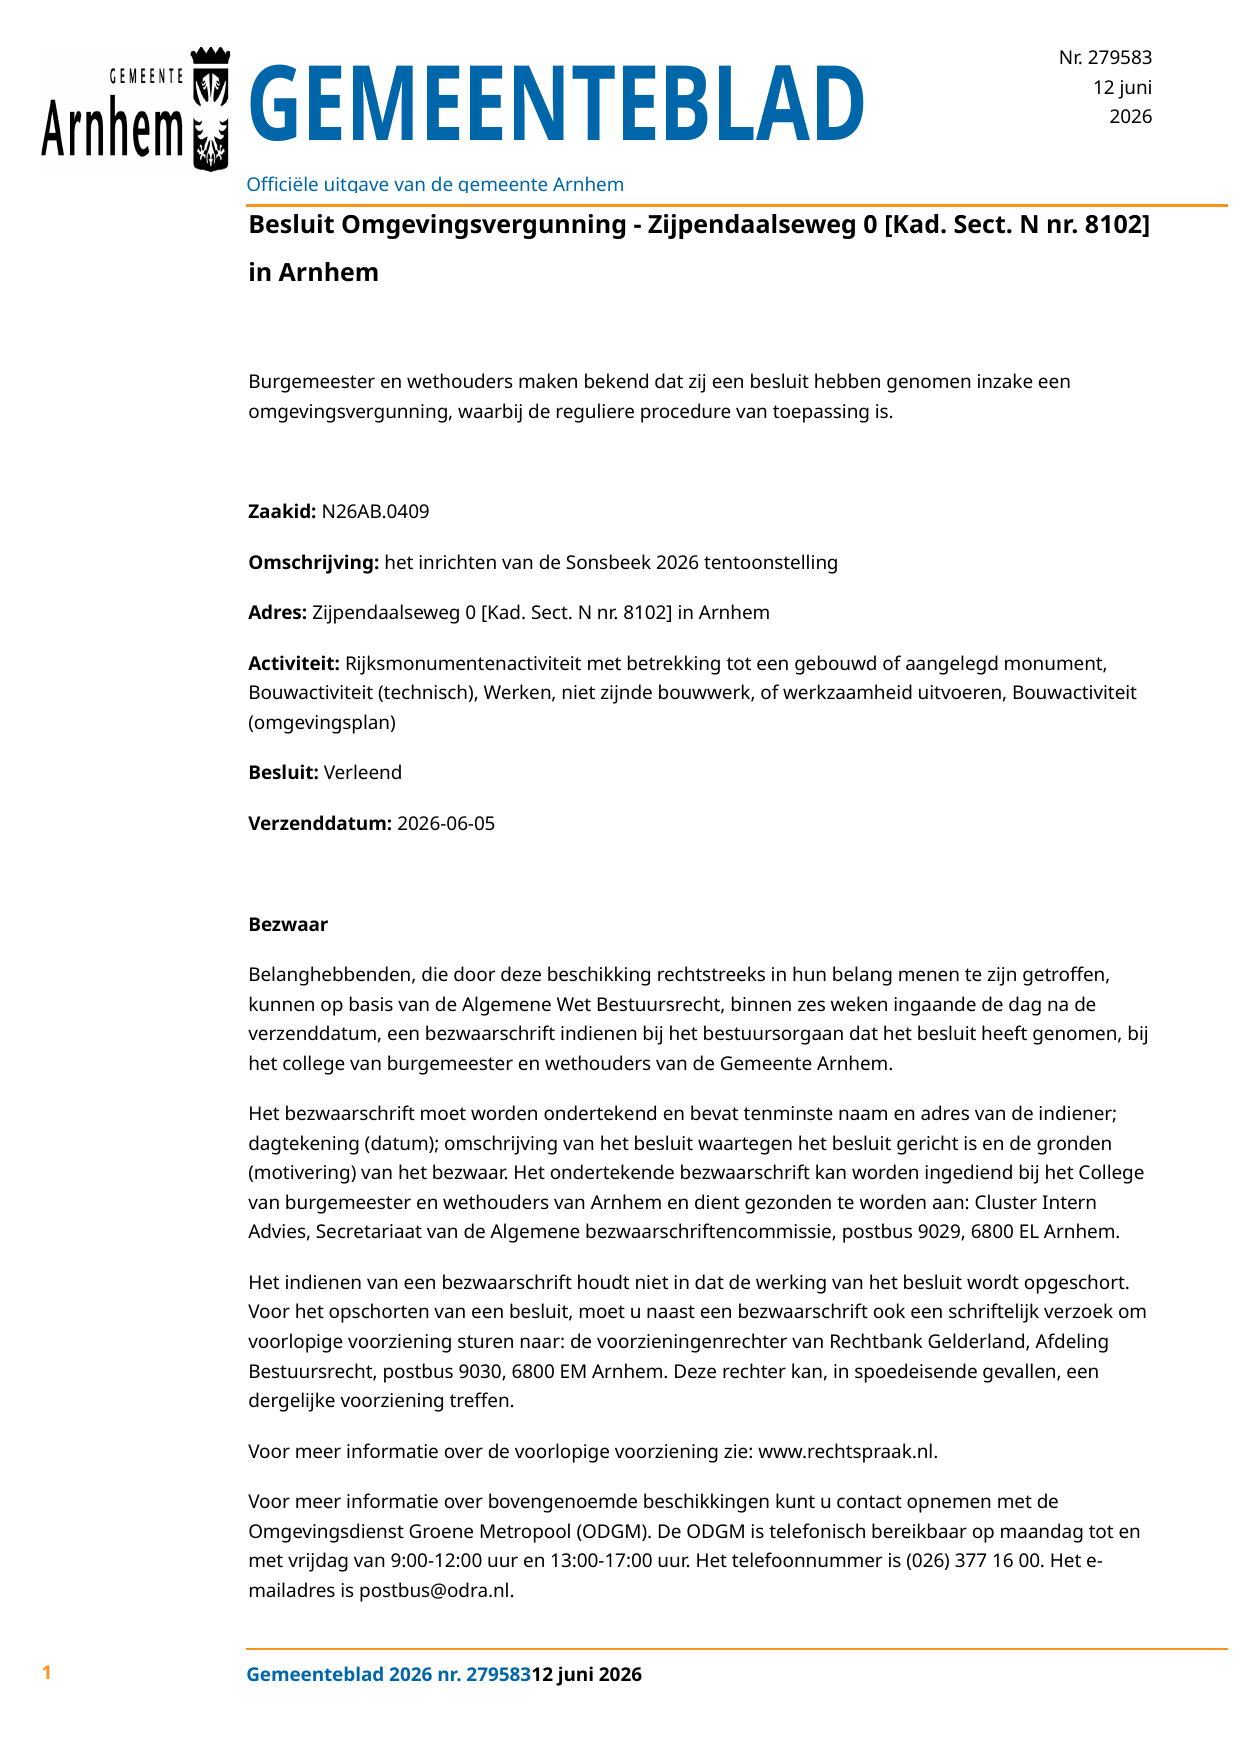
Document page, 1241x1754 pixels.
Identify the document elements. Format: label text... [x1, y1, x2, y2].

text Activiteit: Rijksmonumentenactiviteit met betrekking tot een gebouwd of aangelegd monument, Bouwactiviteit (technisch), Werken, niet zijnde bouwwerk, of werkzaamheid uitvoeren, Bouwactiviteit (omgevingsplan) [248, 650, 1152, 735]
text Bezwaar [248, 911, 1152, 937]
text Besluit Omgevingsvergunning - Zijpendaalseweg 0 [Kad. Sect. N nr. 8102] in Arnhem [248, 207, 1152, 288]
text Verzenddatum: 2026-06-05 [248, 810, 1152, 836]
text Adres: Zijpendaalseweg 0 [Kad. Sect. N nr. 8102] in Arnhem [248, 599, 1152, 625]
text Belanghebbenden, die door deze beschikking rechtstreeks in hun belang menen te zijn getroffen, kunnen op basis van de Algemene Wet Bestuursrecht, binnen zes weken ingaande de dag na de verzenddatum, een bezwaarschrift indienen bij het bestuursorgaan dat het besluit heeft genomen, bij het college van burgemeester en wethouders van de Gemeente Arnhem. [248, 961, 1152, 1076]
text Voor meer informatie over de voorlopige voorziening zie: www.rechtspraak.nl. [248, 1438, 1152, 1464]
text Burgemeester en wethouders maken bekend dat zij een besluit hebben genomen inzake een omgevingsvergunning, waarbij de reguliere procedure van toepassing is. [248, 368, 1152, 424]
text Het indienen van een bezwaarschrift houdt niet in dat de werking van het besluit wordt opgeschort. Voor het opschorten van een besluit, moet u naast een bezwaarschrift ook een schriftelijk verzoek om voorlopige voorziening sturen naar: de voorzieningenrechter van Rechtbank Gelderland, Afdeling Bestuursrecht, postbus 9030, 6800 EM Arnhem. Deze rechter kan, in spoedeisende gevallen, een dergelijke voorziening treffen. [248, 1269, 1152, 1413]
picture [41, 47, 231, 172]
text Omschrijving: het inrichten van de Sonsbeek 2026 tentoonstelling [248, 549, 1152, 575]
text Voor meer informatie over bovengenoemde beschikkingen kunt u contact opnemen met de Omgevingsdienst Groene Metropool (ODGM). De ODGM is telefonisch bereikbaar op maandag tot en met vrijdag van 9:00-12:00 uur en 13:00-17:00 uur. Het telefoonnummer is (026) 377 16 00. Het e-mailadres is postbus@odra.nl. [248, 1488, 1152, 1603]
text Besluit: Verleend [248, 759, 1152, 785]
text Het bezwaarschrift moet worden ondertekend en bevat tenminste naam en adres van de indiener; dagtekening (datum); omschrijving van het besluit waartegen het besluit gericht is en de gronden (motivering) van het bezwaar. Het ondertekende bezwaarschrift kan worden ingediend bij het College van burgemeester en wethouders van Arnhem en dient gezonden te worden aan: Cluster Intern Advies, Secretariaat van de Algemene bezwaarschriftencommissie, postbus 9029, 6800 EL Arnhem. [248, 1100, 1152, 1244]
text Zaakid: N26AB.0409 [248, 499, 1152, 524]
